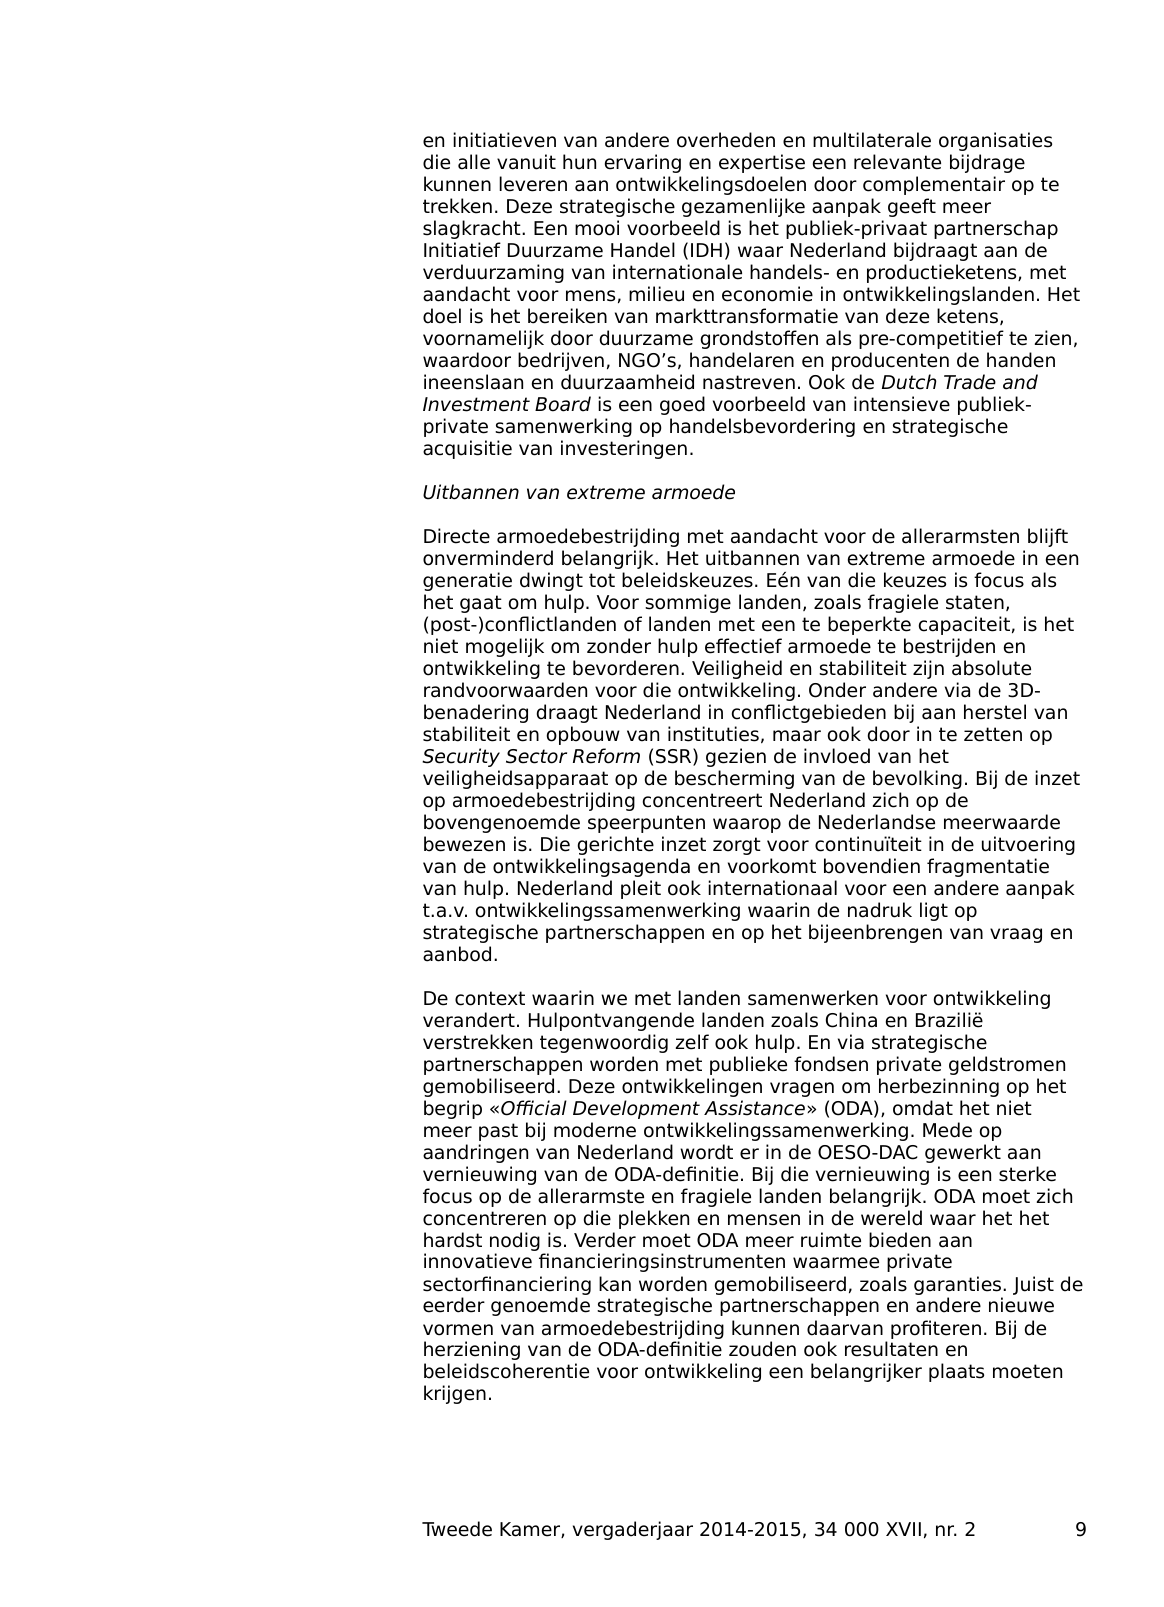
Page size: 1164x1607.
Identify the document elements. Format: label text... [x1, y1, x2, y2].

text en initiatieven van andere overheden en multilaterale organisaties die alle vanuit hun ervaring en expertise een relevante bijdrage kunnen leveren aan ontwikkelingsdoelen door complementair op te trekken. Deze strategische gezamenlijke aanpak geeft meer slagkracht. Een mooi voorbeeld is het publiek-privaat partnerschap Initiatief Duurzame Handel (IDH) waar Nederland bijdraagt aan de verduurzaming van internationale handels- en productieketens, met aandacht voor mens, milieu en economie in ontwikkelingslanden. Het doel is het bereiken van markttransformatie van deze ketens, voornamelijk door duurzame grondstoffen als pre-competitief te zien, waardoor bedrijven, NGO’s, handelaren en producenten de handen ineenslaan en duurzaamheid nastreven. Ook de Dutch Trade and Investment Board is een goed voorbeeld van intensieve publiek-private samenwerking op handelsbevordering en strategische acquisitie van investeringen. [422, 130, 1087, 459]
text De context waarin we met landen samenwerken voor ontwikkeling verandert. Hulpontvangende landen zoals China en Brazilië verstrekken tegenwoordig zelf ook hulp. En via strategische partnerschappen worden met publieke fondsen private geldstromen gemobiliseerd. Deze ontwikkelingen vragen om herbezinning op het begrip «Official Development Assistance» (ODA), omdat het niet meer past bij moderne ontwikkelingssamenwerking. Mede op aandringen van Nederland wordt er in de OESO-DAC gewerkt aan vernieuwing van de ODA-definitie. Bij die vernieuwing is een sterke focus op de allerarmste en fragiele landen belangrijk. ODA moet zich concentreren op die plekken en mensen in de wereld waar het het hardst nodig is. Verder moet ODA meer ruimte bieden aan innovatieve financieringsinstrumenten waarmee private sectorfinanciering kan worden gemobiliseerd, zoals garanties. Juist de eerder genoemde strategische partnerschappen en andere nieuwe vormen van armoedebestrijding kunnen daarvan profiteren. Bij de herziening van de ODA-definitie zouden ook resultaten en beleidscoherentie voor ontwikkeling een belangrijker plaats moeten krijgen. [422, 988, 1087, 1405]
text Directe armoedebestrijding met aandacht voor de allerarmsten blijft onverminderd belangrijk. Het uitbannen van extreme armoede in een generatie dwingt tot beleidskeuzes. Eén van die keuzes is focus als het gaat om hulp. Voor sommige landen, zoals fragiele staten, (post-)conflictlanden of landen met een te beperkte capaciteit, is het niet mogelijk om zonder hulp effectief armoede te bestrijden en ontwikkeling te bevorderen. Veiligheid en stabiliteit zijn absolute randvoorwaarden voor die ontwikkeling. Onder andere via de 3D-benadering draagt Nederland in conflictgebieden bij aan herstel van stabiliteit en opbouw van instituties, maar ook door in te zetten op Security Sector Reform (SSR) gezien de invloed van het veiligheidsapparaat op de bescherming van de bevolking. Bij de inzet op armoedebestrijding concentreert Nederland zich op de bovengenoemde speerpunten waarop de Nederlandse meerwaarde bewezen is. Die gerichte inzet zorgt voor continuïteit in de uitvoering van de ontwikkelingsagenda en voorkomt bovendien fragmentatie van hulp. Nederland pleit ook internationaal voor een andere aanpak t.a.v. ontwikkelingssamenwerking waarin de nadruk ligt op strategische partnerschappen en op het bijeenbrengen van vraag en aanbod. [422, 526, 1087, 966]
subtitle Uitbannen van extreme armoede [422, 482, 1087, 504]
